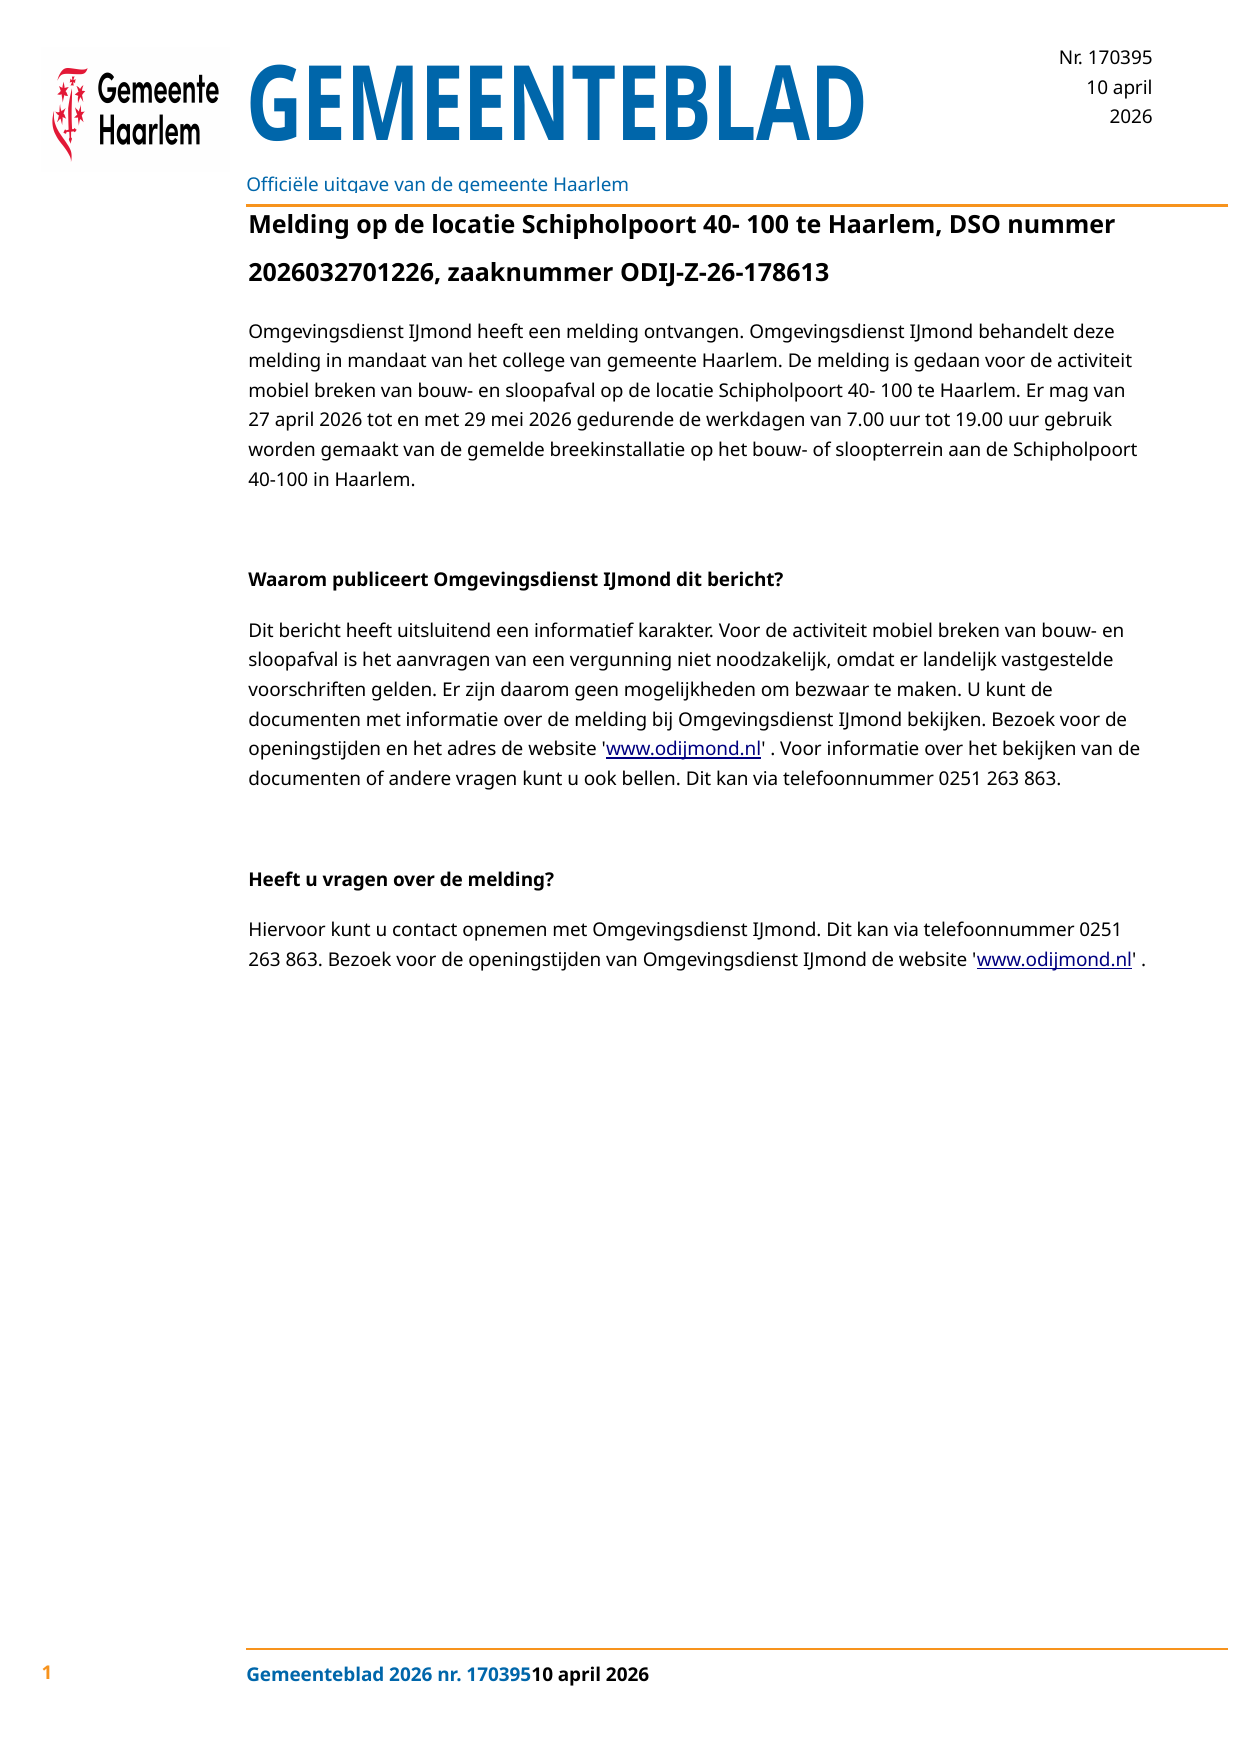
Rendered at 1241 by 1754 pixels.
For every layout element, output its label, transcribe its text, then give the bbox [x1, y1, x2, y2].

text Omgevingsdienst IJmond heeft een melding ontvangen. Omgevingsdienst IJmond behandelt deze melding in mandaat van het college van gemeente Haarlem. De melding is gedaan voor de activiteit mobiel breken van bouw- en sloopafval op de locatie Schipholpoort 40- 100 te Haarlem. Er mag van 27 april 2026 tot en met 29 mei 2026 gedurende de werkdagen van 7.00 uur tot 19.00 uur gebruik worden gemaakt van de gemelde breekinstallatie op het bouw- of sloopterrein aan de Schipholpoort 40-100 in Haarlem. [248, 318, 1152, 492]
picture [41, 47, 231, 172]
text Heeft u vragen over de melding? [248, 866, 1152, 892]
text Waarom publiceert Omgevingsdienst IJmond dit bericht? [248, 567, 1152, 592]
text Melding op de locatie Schipholpoort 40- 100 te Haarlem, DSO nummer 2026032701226, zaaknummer ODIJ-Z-26-178613 [248, 207, 1152, 288]
text Hiervoor kunt u contact opnemen met Omgevingsdienst IJmond. Dit kan via telefoonnummer 0251 263 863. Bezoek voor de openingstijden van Omgevingsdienst IJmond de website 'www.odijmond.nl' . [248, 916, 1152, 972]
text Dit bericht heeft uitsluitend een informatief karakter. Voor de activiteit mobiel breken van bouw- en sloopafval is het aanvragen van een vergunning niet noodzakelijk, omdat er landelijk vastgestelde voorschriften gelden. Er zijn daarom geen mogelijkheden om bezwaar te maken. U kunt de documenten met informatie over de melding bij Omgevingsdienst IJmond bekijken. Bezoek voor de openingstijden en het adres de website 'www.odijmond.nl' . Voor informatie over het bekijken van de documenten of andere vragen kunt u ook bellen. Dit kan via telefoonnummer 0251 263 863. [248, 617, 1152, 791]
